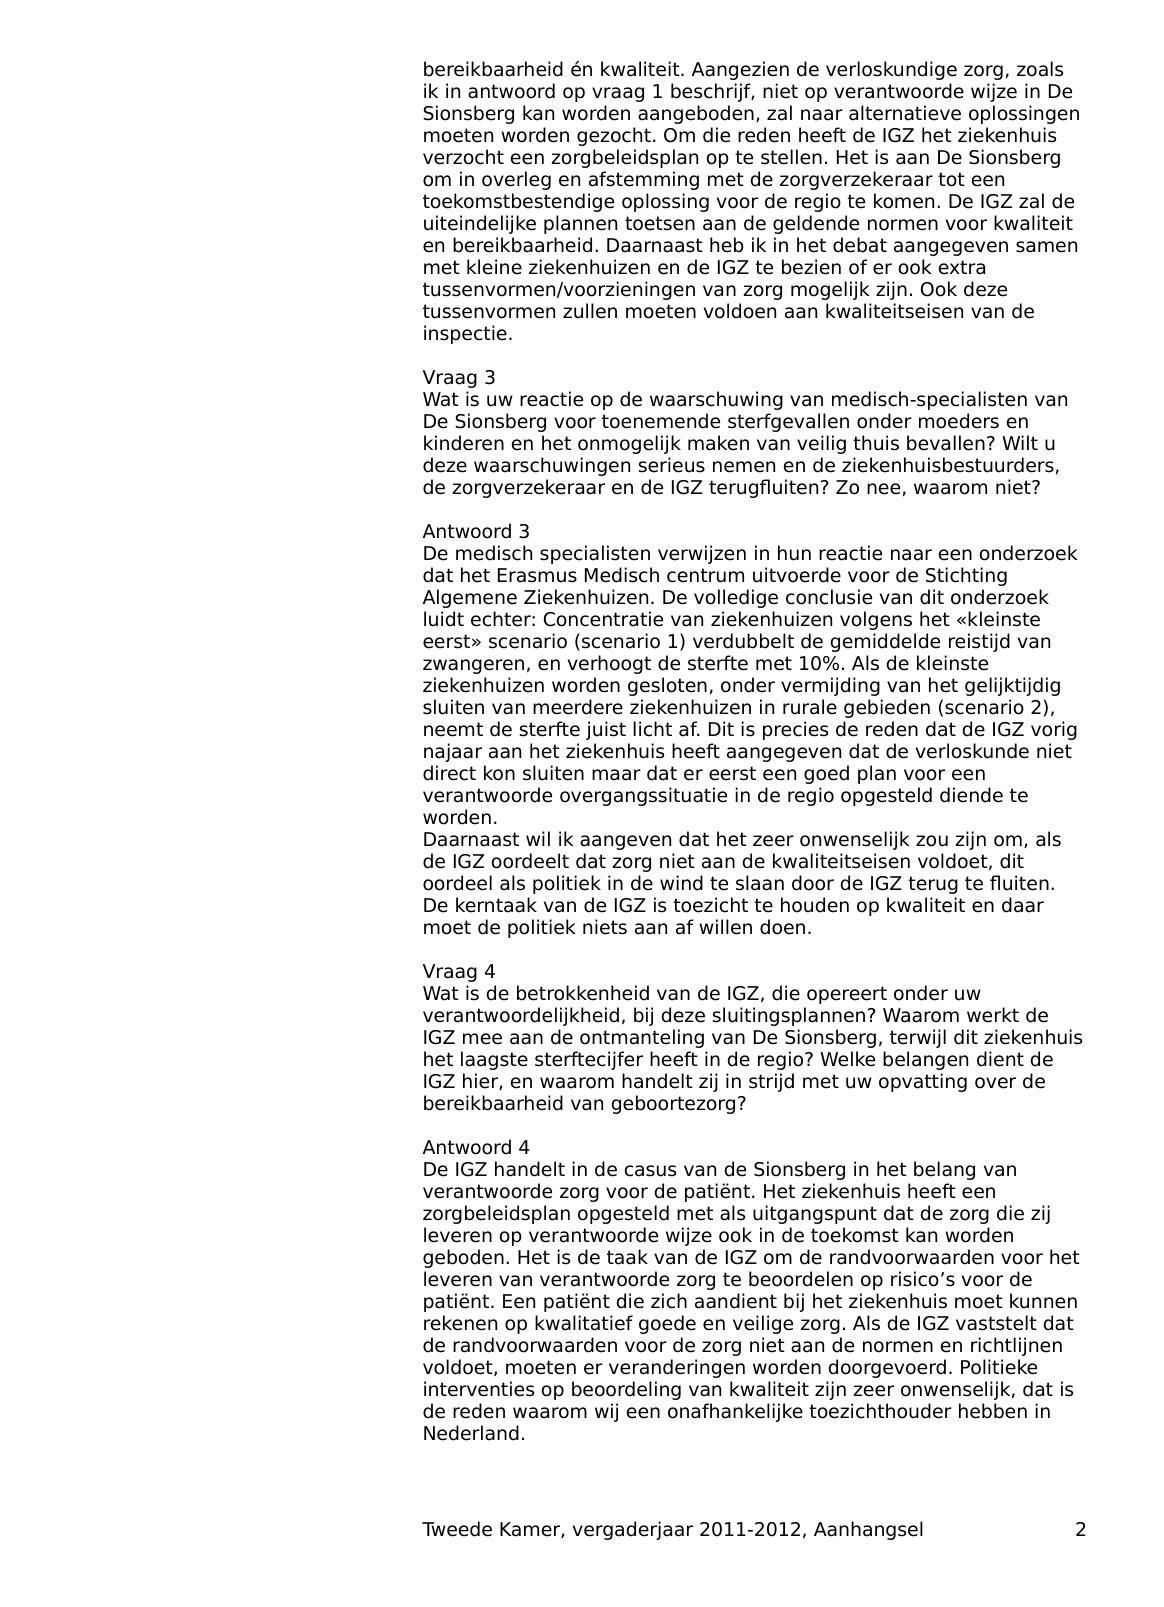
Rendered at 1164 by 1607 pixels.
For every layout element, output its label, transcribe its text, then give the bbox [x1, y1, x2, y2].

text Antwoord 4 [422, 1137, 1087, 1159]
text Daarnaast wil ik aangeven dat het zeer onwenselijk zou zijn om, als de IGZ oordeelt dat zorg niet aan de kwaliteitseisen voldoet, dit oordeel als politiek in de wind te slaan door de IGZ terug te fluiten. De kerntaak van de IGZ is toezicht te houden op kwaliteit en daar moet de politiek niets aan af willen doen. [422, 829, 1087, 939]
text bereikbaarheid én kwaliteit. Aangezien de verloskundige zorg, zoals ik in antwoord op vraag 1 beschrijf, niet op verantwoorde wijze in De Sionsberg kan worden aangeboden, zal naar alternatieve oplossingen moeten worden gezocht. Om die reden heeft de IGZ het ziekenhuis verzocht een zorgbeleidsplan op te stellen. Het is aan De Sionsberg om in overleg en afstemming met de zorgverzekeraar tot een toekomstbestendige oplossing voor de regio te komen. De IGZ zal de uiteindelijke plannen toetsen aan de geldende normen voor kwaliteit en bereikbaarheid. Daarnaast heb ik in het debat aangegeven samen met kleine ziekenhuizen en de IGZ te bezien of er ook extra tussenvormen/voorzieningen van zorg mogelijk zijn. Ook deze tussenvormen zullen moeten voldoen aan kwaliteitseisen van de inspectie. [422, 59, 1087, 345]
text Wat is de betrokkenheid van de IGZ, die opereert onder uw verantwoordelijkheid, bij deze sluitingsplannen? Waarom werkt de IGZ mee aan de ontmanteling van De Sionsberg, terwijl dit ziekenhuis het laagste sterftecijfer heeft in de regio? Welke belangen dient de IGZ hier, en waarom handelt zij in strijd met uw opvatting over de bereikbaarheid van geboortezorg? [422, 983, 1087, 1115]
text De medisch specialisten verwijzen in hun reactie naar een onderzoek dat het Erasmus Medisch centrum uitvoerde voor de Stichting Algemene Ziekenhuizen. De volledige conclusie van dit onderzoek luidt echter: Concentratie van ziekenhuizen volgens het «kleinste eerst» scenario (scenario 1) verdubbelt de gemiddelde reistijd van zwangeren, en verhoogt de sterfte met 10%. Als de kleinste ziekenhuizen worden gesloten, onder vermijding van het gelijktijdig sluiten van meerdere ziekenhuizen in rurale gebieden (scenario 2), neemt de sterfte juist licht af. Dit is precies de reden dat de IGZ vorig najaar aan het ziekenhuis heeft aangegeven dat de verloskunde niet direct kon sluiten maar dat er eerst een goed plan voor een verantwoorde overgangssituatie in de regio opgesteld diende te worden. [422, 543, 1087, 829]
text Antwoord 3 [422, 521, 1087, 543]
text Vraag 4 [422, 961, 1087, 983]
text Vraag 3 [422, 367, 1087, 389]
text Wat is uw reactie op de waarschuwing van medisch-specialisten van De Sionsberg voor toenemende sterfgevallen onder moeders en kinderen en het onmogelijk maken van veilig thuis bevallen? Wilt u deze waarschuwingen serieus nemen en de ziekenhuisbestuurders, de zorgverzekeraar en de IGZ terugfluiten? Zo nee, waarom niet? [422, 389, 1087, 499]
text De IGZ handelt in de casus van de Sionsberg in het belang van verantwoorde zorg voor de patiënt. Het ziekenhuis heeft een zorgbeleidsplan opgesteld met als uitgangspunt dat de zorg die zij leveren op verantwoorde wijze ook in de toekomst kan worden geboden. Het is de taak van de IGZ om de randvoorwaarden voor het leveren van verantwoorde zorg te beoordelen op risico’s voor de patiënt. Een patiënt die zich aandient bij het ziekenhuis moet kunnen rekenen op kwalitatief goede en veilige zorg. Als de IGZ vaststelt dat de randvoorwaarden voor de zorg niet aan de normen en richtlijnen voldoet, moeten er veranderingen worden doorgevoerd. Politieke interventies op beoordeling van kwaliteit zijn zeer onwenselijk, dat is de reden waarom wij een onafhankelijke toezichthouder hebben in Nederland. [422, 1159, 1087, 1444]
